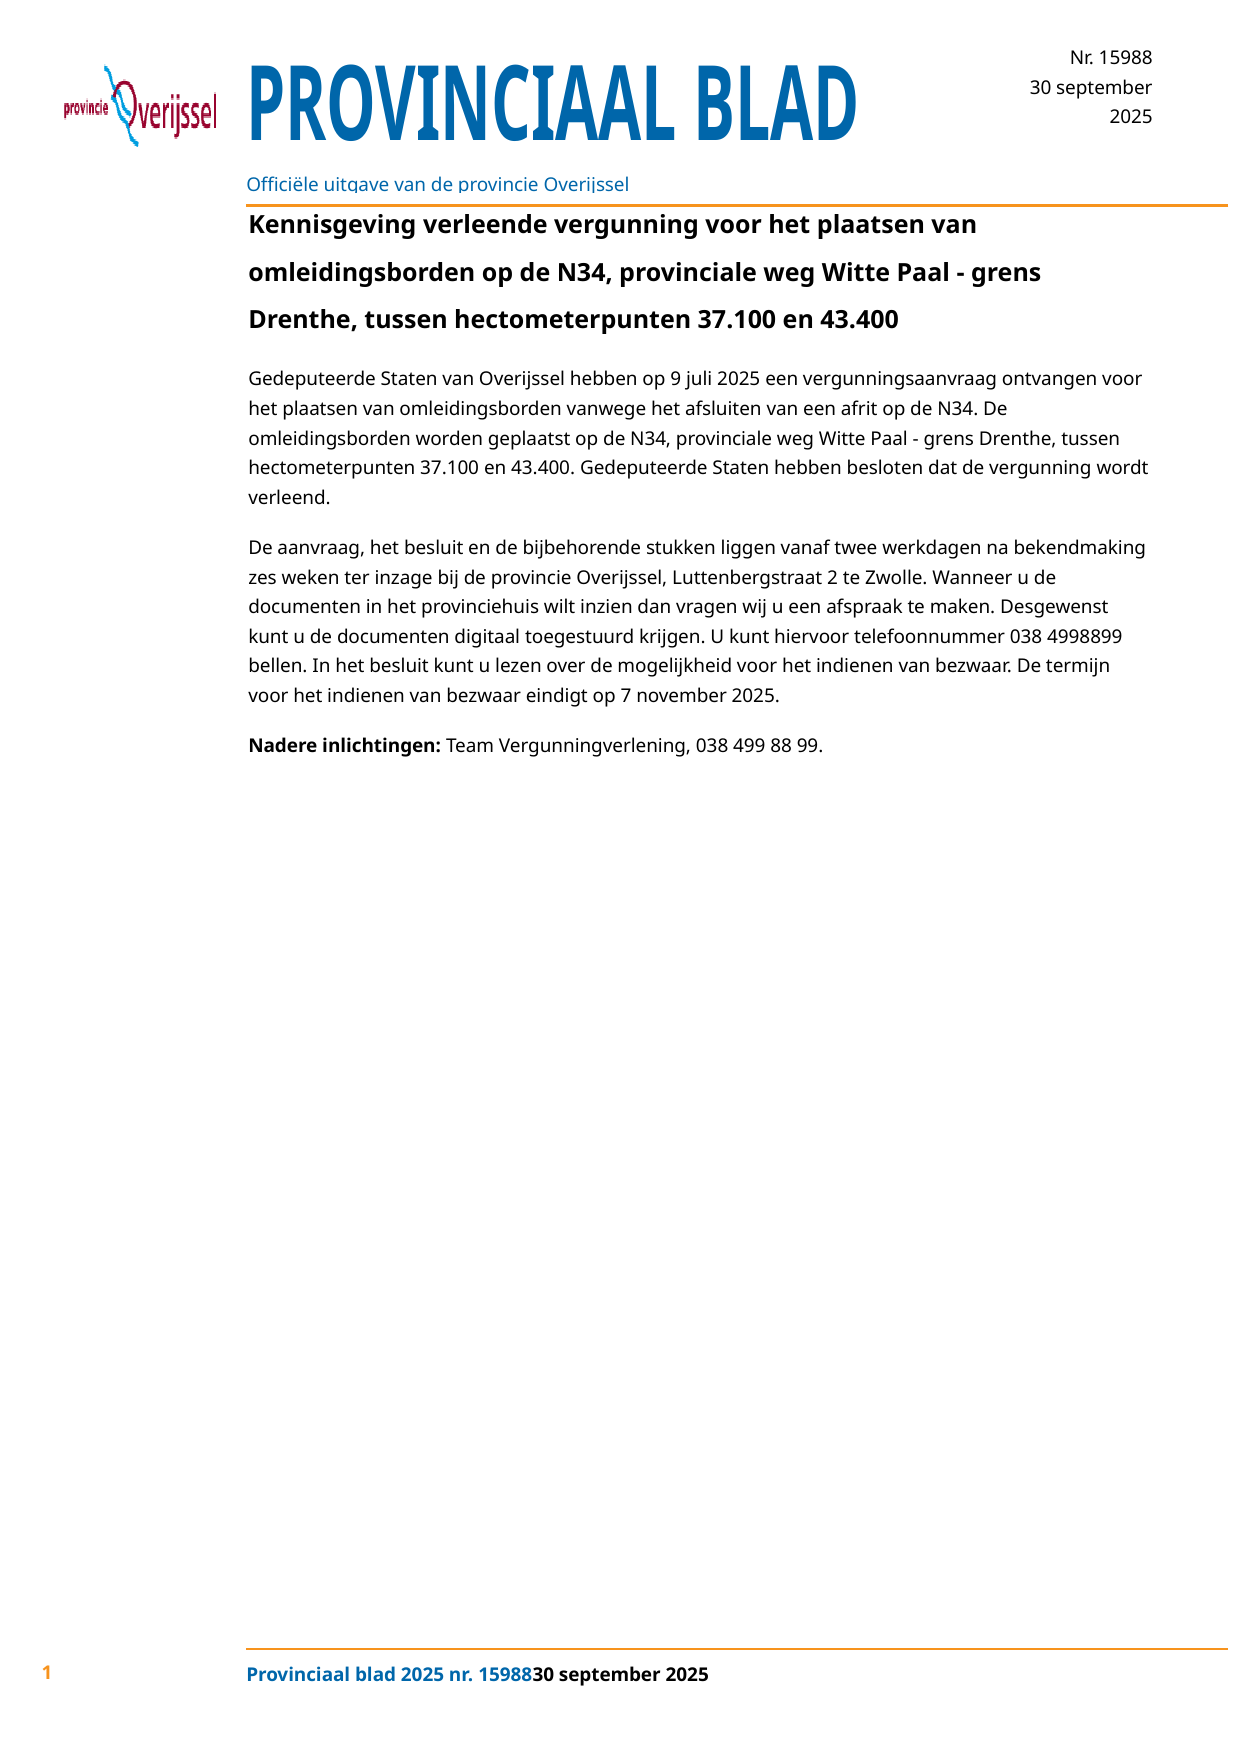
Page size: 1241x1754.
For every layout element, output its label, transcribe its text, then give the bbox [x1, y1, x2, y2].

text Kennisgeving verleende vergunning voor het plaatsen van omleidingsborden op de N34, provinciale weg Witte Paal - grens Drenthe, tussen hectometerpunten 37.100 en 43.400 [248, 207, 1152, 336]
text De aanvraag, het besluit en de bijbehorende stukken liggen vanaf twee werkdagen na bekendmaking zes weken ter inzage bij de provincie Overijssel, Luttenbergstraat 2 te Zwolle. Wanneer u de documenten in het provinciehuis wilt inzien dan vragen wij u een afspraak te maken. Desgewenst kunt u de documenten digitaal toegestuurd krijgen. U kunt hiervoor telefoonnummer 038 4998899 bellen. In het besluit kunt u lezen over de mogelijkheid voor het indienen van bezwaar. De termijn voor het indienen van bezwaar eindigt op 7 november 2025. [248, 534, 1152, 708]
text Gedeputeerde Staten van Overijssel hebben op 9 juli 2025 een vergunningsaanvraag ontvangen voor het plaatsen van omleidingsborden vanwege het afsluiten van een afrit op de N34. De omleidingsborden worden geplaatst op de N34, provinciale weg Witte Paal - grens Drenthe, tussen hectometerpunten 37.100 en 43.400. Gedeputeerde Staten hebben besloten dat de vergunning wordt verleend. [248, 366, 1152, 509]
picture [41, 47, 231, 172]
text Nadere inlichtingen: Team Vergunningverlening, 038 499 88 99. [248, 733, 1152, 758]
